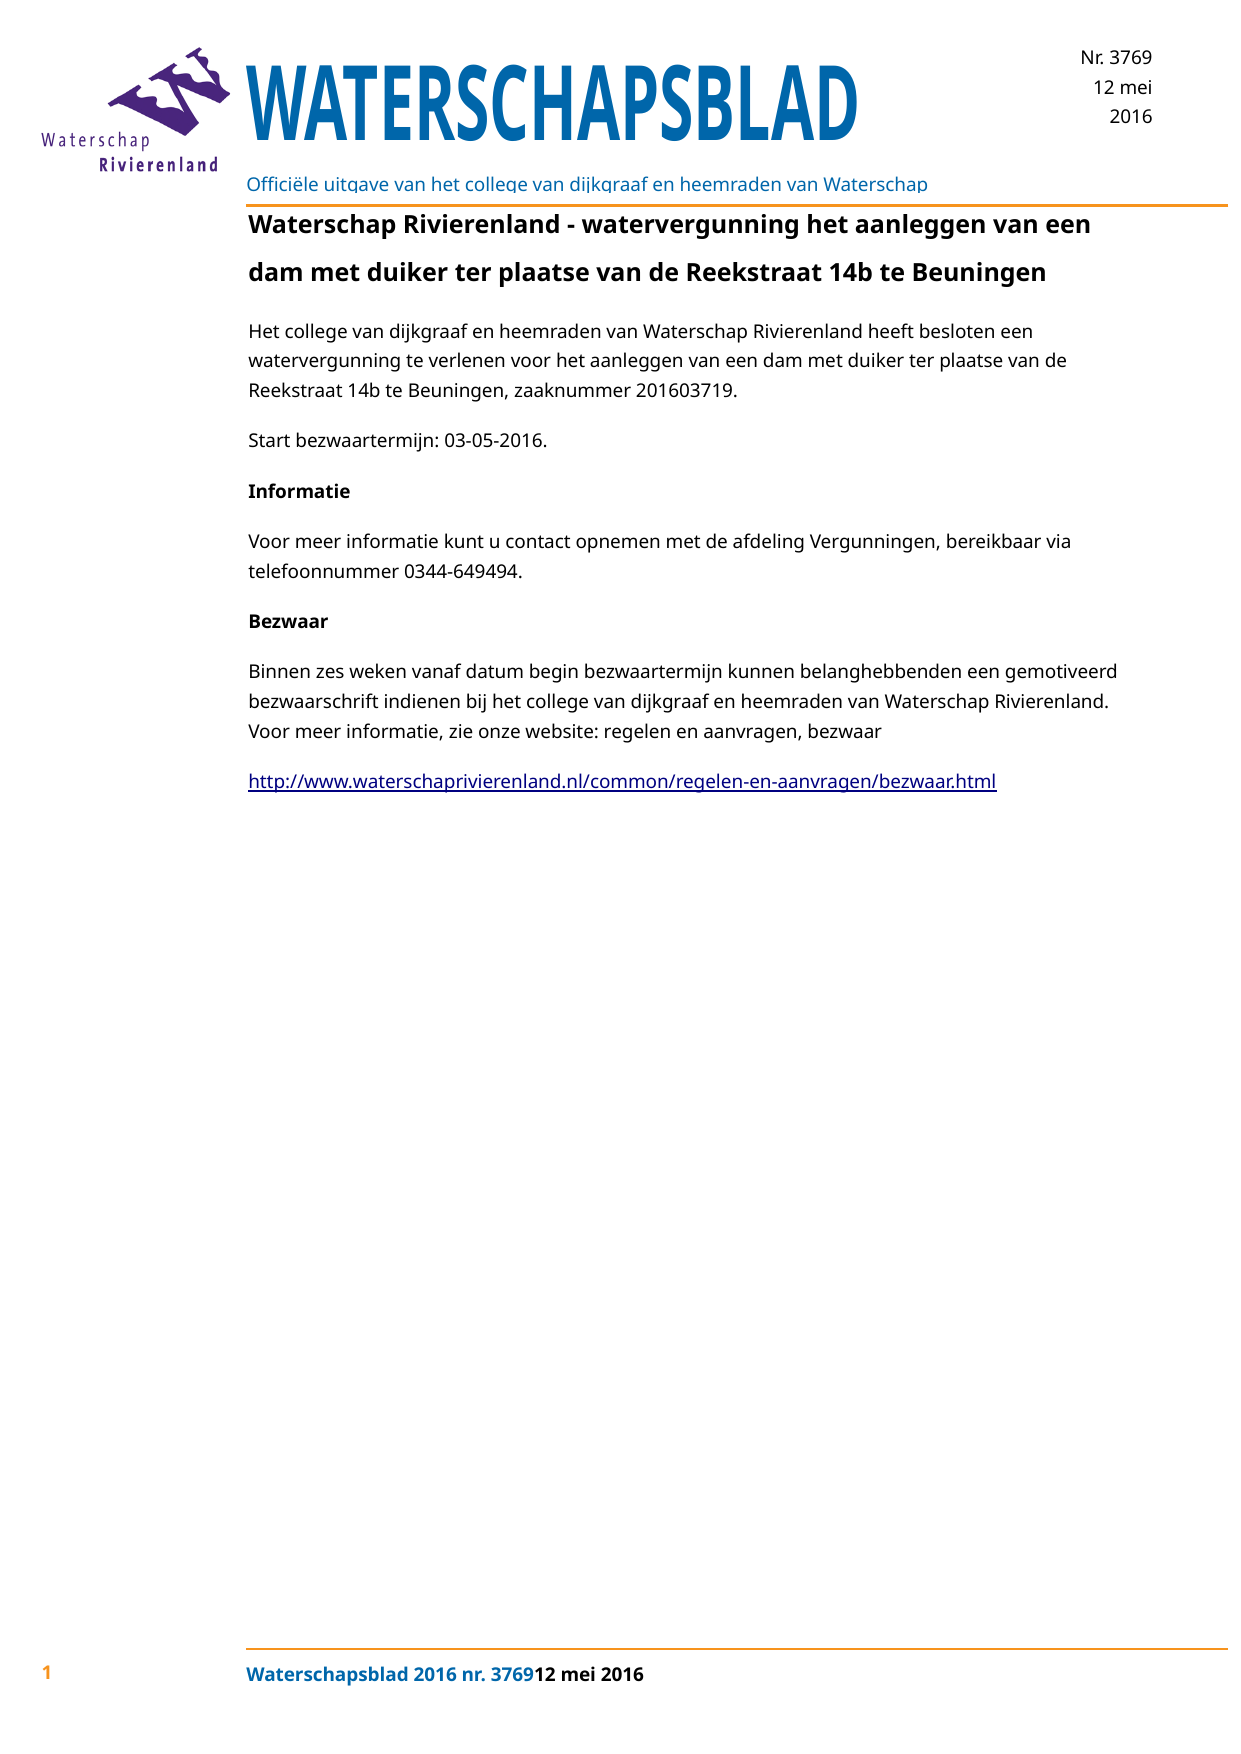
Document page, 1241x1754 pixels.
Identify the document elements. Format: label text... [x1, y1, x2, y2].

text Bezwaar [248, 608, 1152, 634]
text Waterschap Rivierenland - watervergunning het aanleggen van een dam met duiker ter plaatse van de Reekstraat 14b te Beuningen [248, 207, 1152, 288]
text Binnen zes weken vanaf datum begin bezwaartermijn kunnen belanghebbenden een gemotiveerd bezwaarschrift indienen bij het college van dijkgraaf en heemraden van Waterschap Rivierenland. Voor meer informatie, zie onze website: regelen en aanvragen, bezwaar [248, 659, 1152, 744]
text http://www.waterschaprivierenland.nl/common/regelen-en-aanvragen/bezwaar.html [248, 768, 1152, 794]
text Het college van dijkgraaf en heemraden van Waterschap Rivierenland heeft besloten een watervergunning te verlenen voor het aanleggen van een dam met duiker ter plaatse van de Reekstraat 14b te Beuningen, zaaknummer 201603719. [248, 318, 1152, 403]
text Voor meer informatie kunt u contact opnemen met de afdeling Vergunningen, bereikbaar via telefoonnummer 0344-649494. [248, 528, 1152, 584]
picture [41, 47, 231, 172]
text Informatie [248, 478, 1152, 504]
text Start bezwaartermijn: 03-05-2016. [248, 427, 1152, 453]
